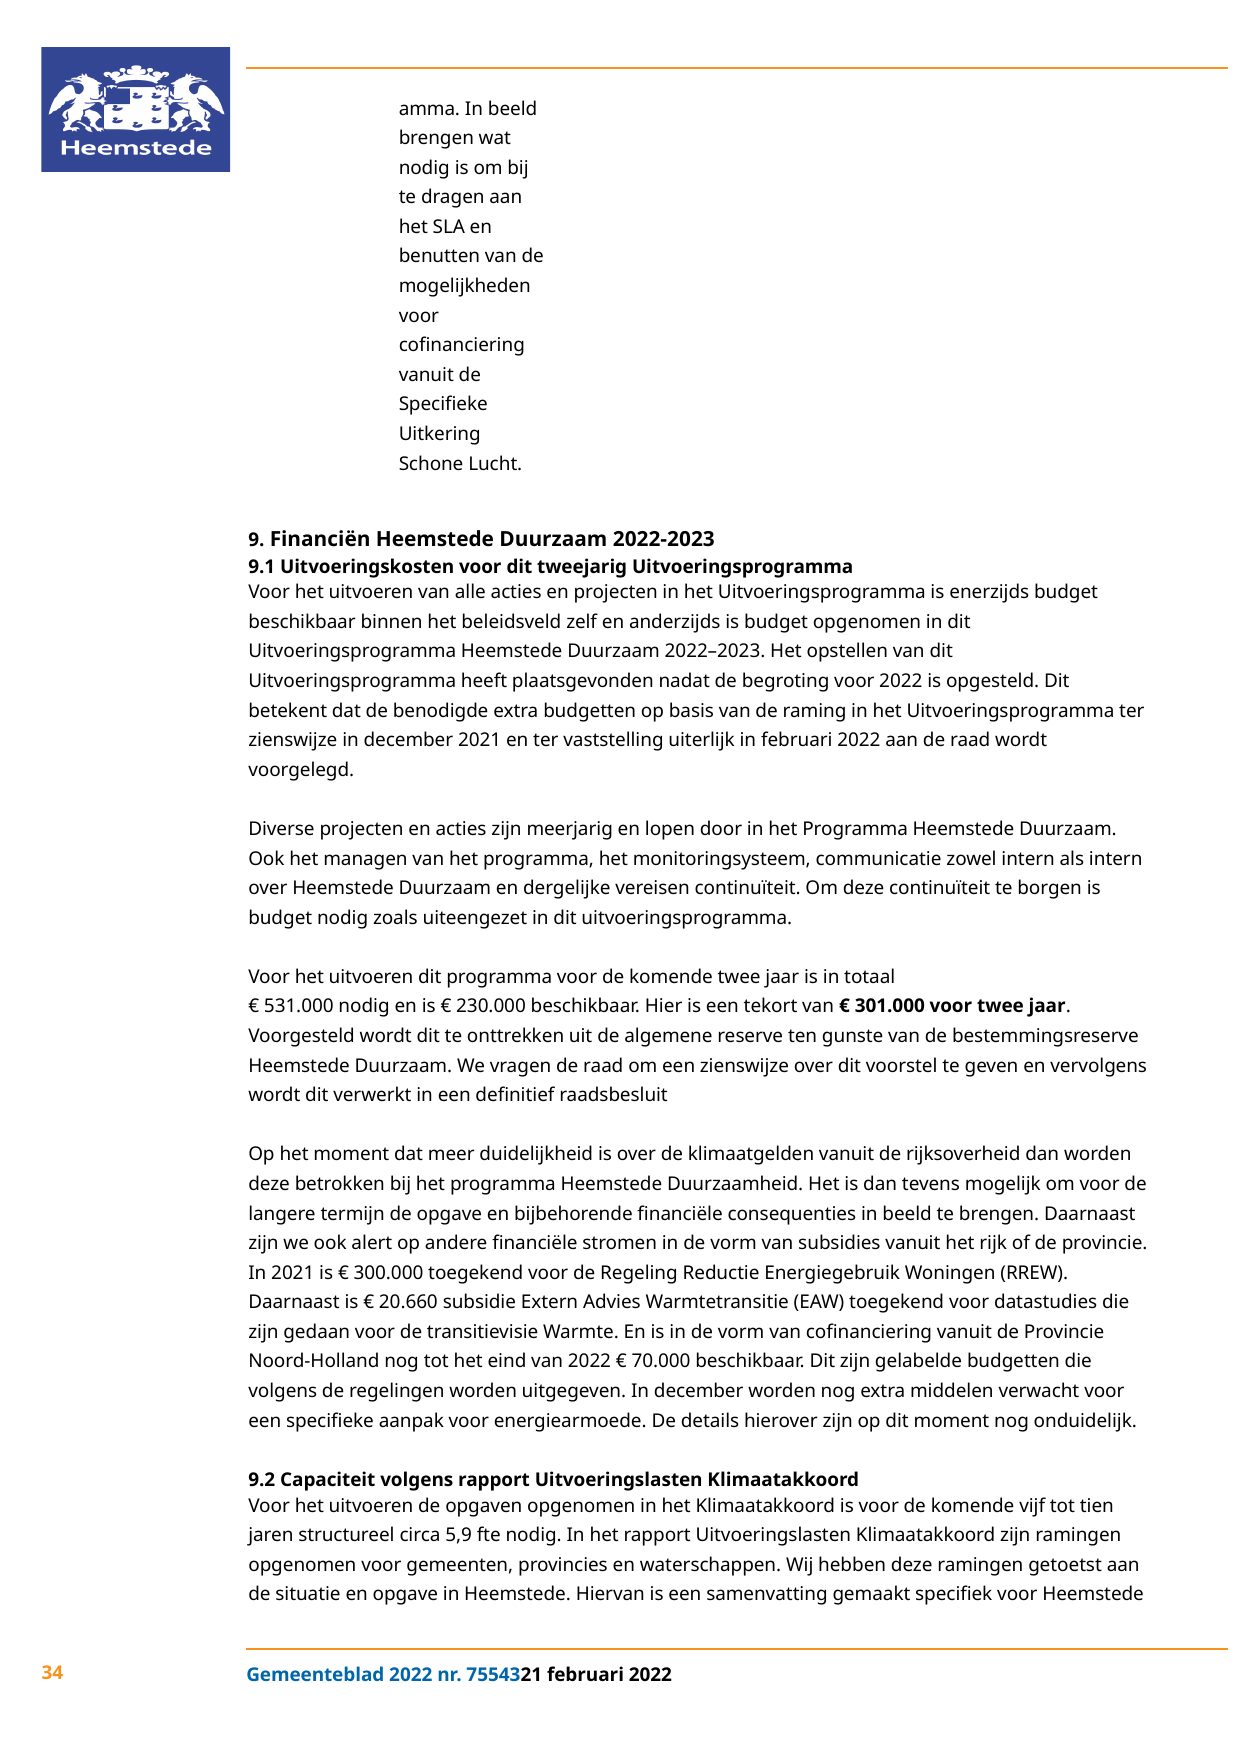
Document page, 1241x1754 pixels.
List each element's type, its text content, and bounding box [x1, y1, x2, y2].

text Voor het uitvoeren dit programma voor de komende twee jaar is in totaal [248, 963, 1152, 989]
text € 531.000 nodig en is € 230.000 beschikbaar. Hier is een tekort van € 301.000 voor twee jaar. Voorgesteld wordt dit te onttrekken uit de algemene reserve ten gunste van de bestemmingsreserve Heemstede Duurzaam. We vragen de raad om een zienswijze over dit voorstel te geven en vervolgens wordt dit verwerkt in een definitief raadsbesluit [248, 993, 1152, 1107]
table_cell [248, 95, 398, 476]
text Op het moment dat meer duidelijkheid is over de klimaatgelden vanuit de rijksoverheid dan worden deze betrokken bij het programma Heemstede Duurzaamheid. Het is dan tevens mogelijk om voor de langere termijn de opgave en bijbehorende financiële consequenties in beeld te brengen. Daarnaast zijn we ook alert op andere financiële stromen in de vorm van subsidies vanuit het rijk of de provincie. In 2021 is € 300.000 toegekend voor de Regeling Reductie Energiegebruik Woningen (RREW). Daarnaast is € 20.660 subsidie Extern Advies Warmtetransitie (EAW) toegekend voor datastudies die zijn gedaan voor de transitievisie Warmte. En is in de vorm van cofinanciering vanuit de Provincie Noord-Holland nog tot het eind van 2022 € 70.000 beschikbaar. Dit zijn gelabelde budgetten die volgens de regelingen worden uitgegeven. In december worden nog extra middelen verwacht voor een specifieke aanpak voor energiearmoede. De details hierover zijn op dit moment nog onduidelijk. [248, 1141, 1152, 1433]
text 9. Financiën Heemstede Duurzaam 2022-2023 [248, 524, 1152, 553]
table_cell [549, 95, 700, 476]
text Voor het uitvoeren de opgaven opgenomen in het Klimaatakkoord is voor de komende vijf tot tien jaren structureel circa 5,9 fte nodig. In het rapport Uitvoeringslasten Klimaatakkoord zijn ramingen opgenomen voor gemeenten, provincies en waterschappen. Wij hebben deze ramingen getoetst aan de situatie en opgave in Heemstede. Hiervan is een samenvatting gemaakt specifiek voor Heemstede [248, 1492, 1152, 1606]
text 9.1 Uitvoeringskosten voor dit tweejarig Uitvoeringsprogramma [248, 553, 1152, 578]
table_cell [1001, 95, 1152, 476]
text 9.2 Capaciteit volgens rapport Uitvoeringslasten Klimaatakkoord [248, 1466, 1152, 1492]
text Voor het uitvoeren van alle acties en projecten in het Uitvoeringsprogramma is enerzijds budget beschikbaar binnen het beleidsveld zelf en anderzijds is budget opgenomen in dit Uitvoeringsprogramma Heemstede Duurzaam 2022–2023. Het opstellen van dit Uitvoeringsprogramma heeft plaatsgevonden nadat de begroting voor 2022 is opgesteld. Dit betekent dat de benodigde extra budgetten op basis van de raming in het Uitvoeringsprogramma ter zienswijze in december 2021 en ter vaststelling uiterlijk in februari 2022 aan de raad wordt voorgelegd. [248, 578, 1152, 782]
picture [41, 47, 231, 172]
table_cell [850, 95, 1001, 476]
text Diverse projecten en acties zijn meerjarig en lopen door in het Programma Heemstede Duurzaam. Ook het managen van het programma, het monitoringsysteem, communicatie zowel intern als intern over Heemstede Duurzaam en dergelijke vereisen continuïteit. Om deze continuïteit te borgen is budget nodig zoals uiteengezet in dit uitvoeringsprogramma. [248, 815, 1152, 930]
table_cell amma. In beeld brengen wat nodig is om bij te dragen aan het SLA en benutten van de mogelijkheden voor cofinanciering vanuit de Specifieke Uitkering Schone Lucht. [399, 95, 549, 476]
table_cell [700, 95, 850, 476]
